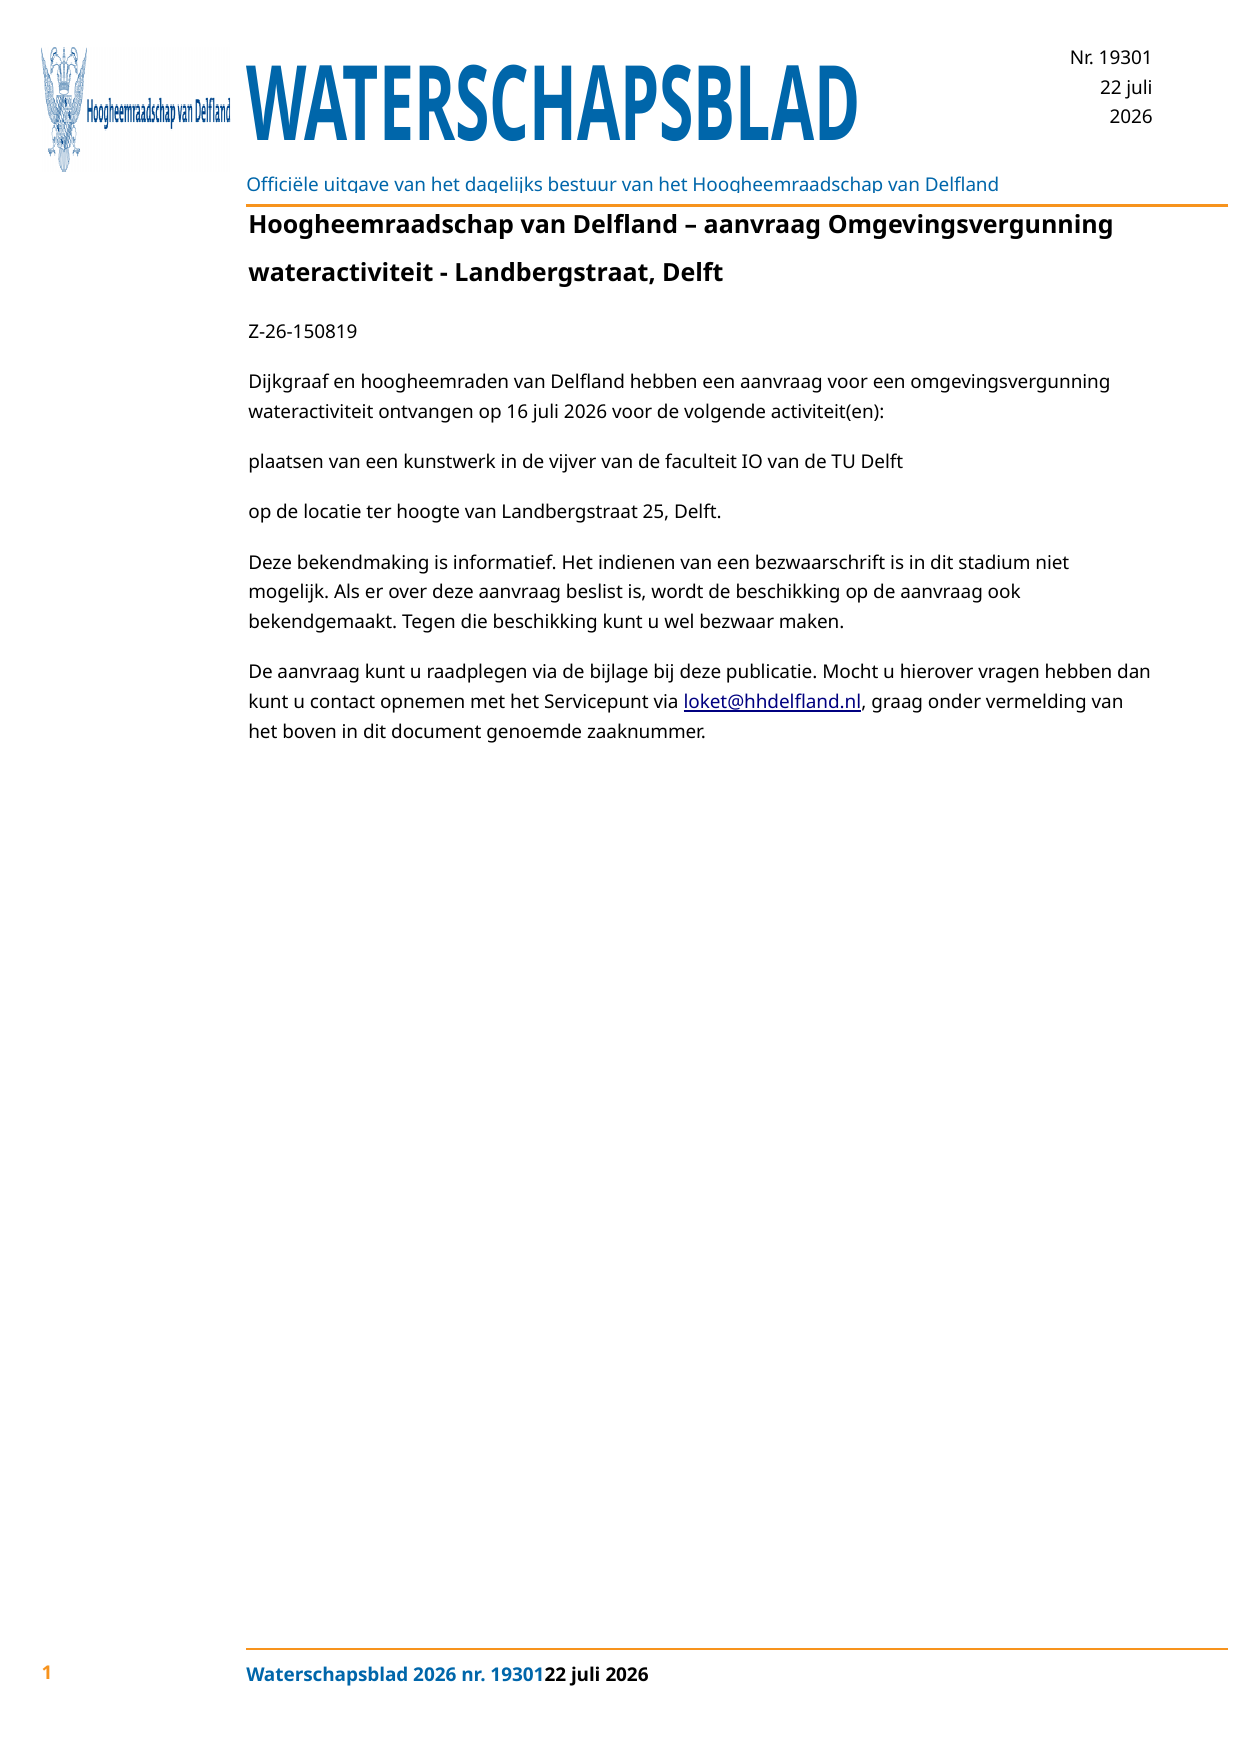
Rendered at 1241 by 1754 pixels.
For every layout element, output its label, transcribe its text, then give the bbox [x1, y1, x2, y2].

text Z-26-150819 [248, 318, 1152, 344]
text plaatsen van een kunstwerk in de vijver van de faculteit IO van de TU Delft [248, 448, 1152, 474]
picture [41, 47, 231, 172]
text op de locatie ter hoogte van Landbergstraat 25, Delft. [248, 499, 1152, 524]
text Dijkgraaf en hoogheemraden van Delfland hebben een aanvraag voor een omgevingsvergunning wateractiviteit ontvangen op 16 juli 2026 voor de volgende activiteit(en): [248, 368, 1152, 424]
text De aanvraag kunt u raadplegen via de bijlage bij deze publicatie. Mocht u hierover vragen hebben dan kunt u contact opnemen met het Servicepunt via loket@hhdelfland.nl, graag onder vermelding van het boven in dit document genoemde zaaknummer. [248, 659, 1152, 744]
text Deze bekendmaking is informatief. Het indienen van een bezwaarschrift is in dit stadium niet mogelijk. Als er over deze aanvraag beslist is, wordt de beschikking op de aanvraag ook bekendgemaakt. Tegen die beschikking kunt u wel bezwaar maken. [248, 549, 1152, 634]
text Hoogheemraadschap van Delfland – aanvraag Omgevingsvergunning wateractiviteit - Landbergstraat, Delft [248, 207, 1152, 288]
